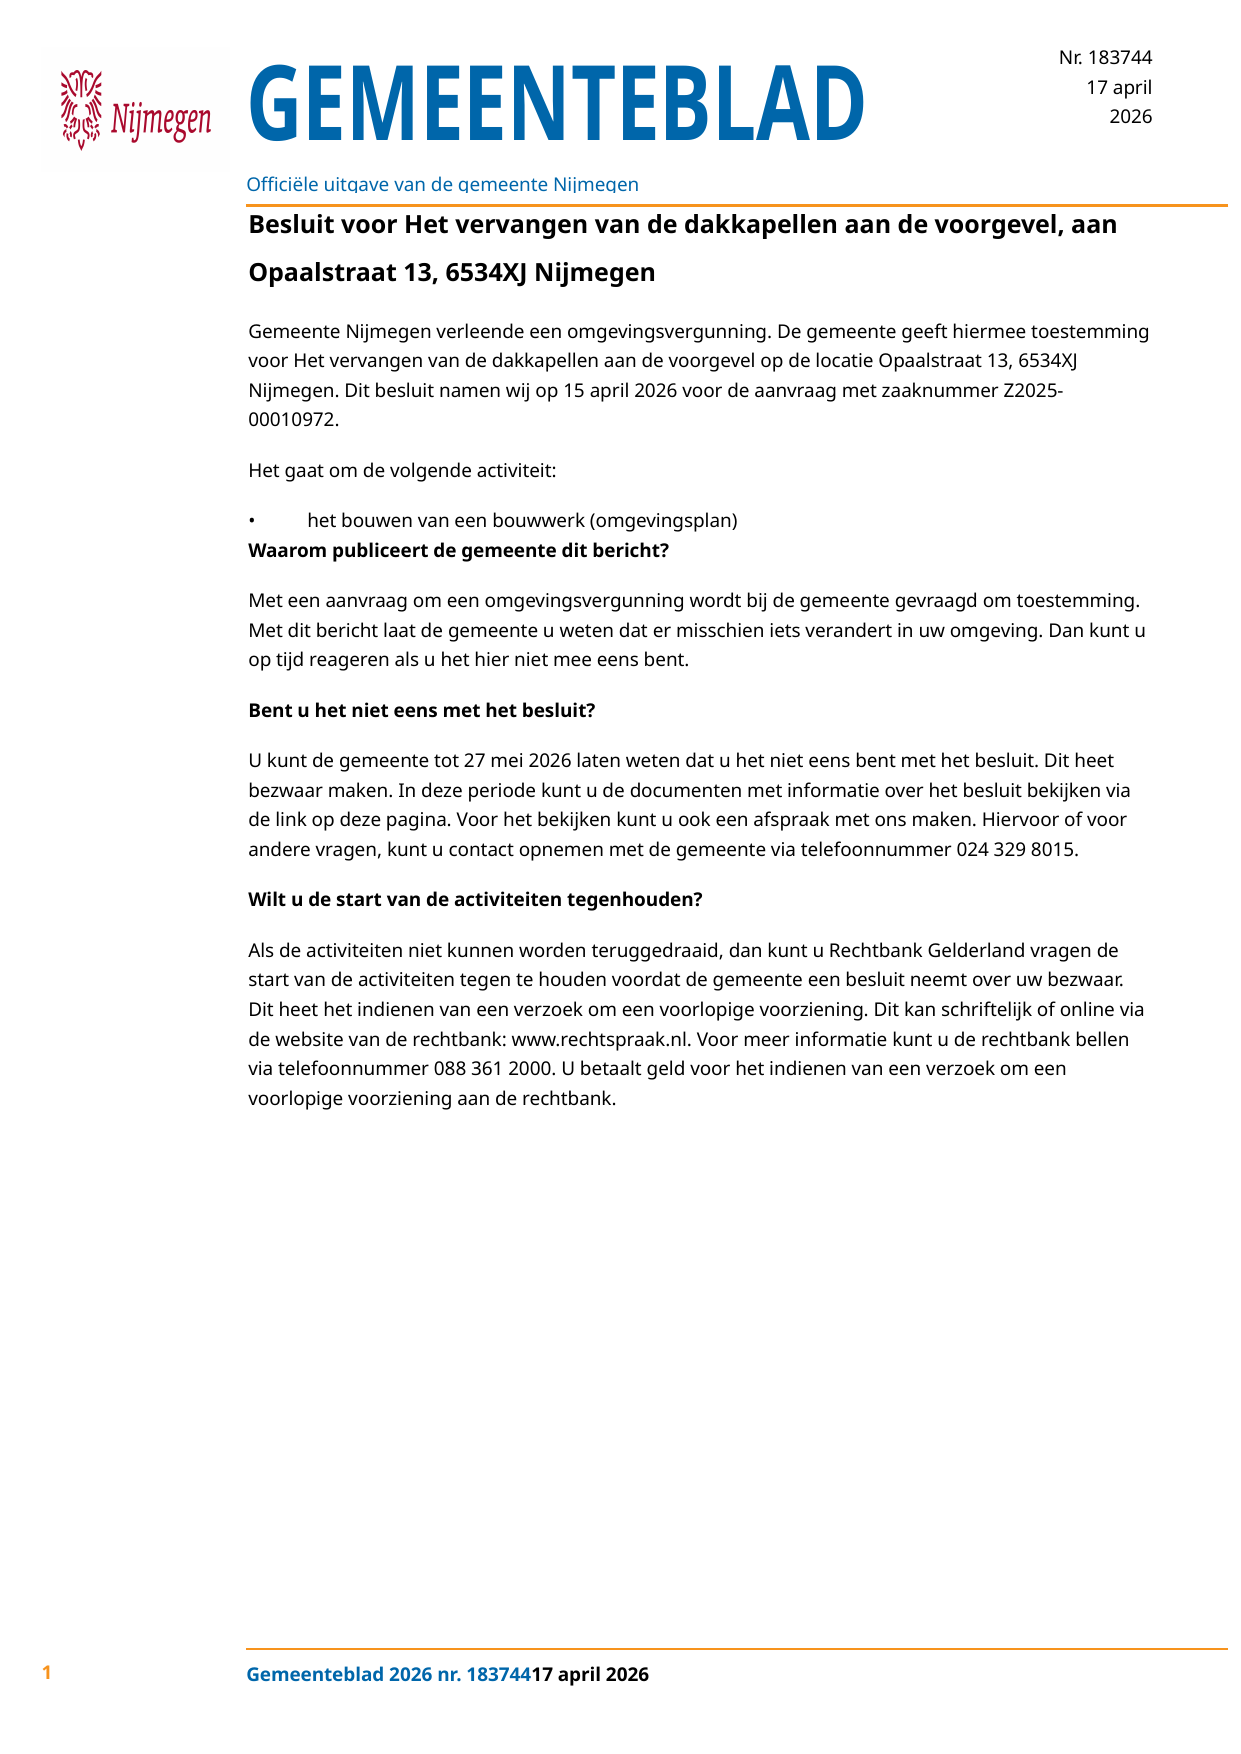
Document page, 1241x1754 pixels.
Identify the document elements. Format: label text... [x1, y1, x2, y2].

text Als de activiteiten niet kunnen worden teruggedraaid, dan kunt u Rechtbank Gelderland vragen de start van de activiteiten tegen te houden voordat de gemeente een besluit neemt over uw bezwaar. Dit heet het indienen van een verzoek om een voorlopige voorziening. Dit kan schriftelijk of online via de website van de rechtbank: www.rechtspraak.nl. Voor meer informatie kunt u de rechtbank bellen via telefoonnummer 088 361 2000. U betaalt geld voor het indienen van een verzoek om een voorlopige voorziening aan de rechtbank. [248, 937, 1152, 1111]
text Wilt u de start van de activiteiten tegenhouden? [248, 887, 1152, 912]
text Waarom publiceert de gemeente dit bericht? [248, 537, 1152, 563]
text Gemeente Nijmegen verleende een omgevingsvergunning. De gemeente geeft hiermee toestemming voor Het vervangen van de dakkapellen aan de voorgevel op de locatie Opaalstraat 13, 6534XJ Nijmegen. Dit besluit namen wij op 15 april 2026 voor de aanvraag met zaaknummer Z2025-00010972. [248, 318, 1152, 432]
text Het gaat om de volgende activiteit: [248, 457, 1152, 483]
picture [41, 47, 231, 172]
text Met een aanvraag om een omgevingsvergunning wordt bij de gemeente gevraagd om toestemming. Met dit bericht laat de gemeente u weten dat er misschien iets verandert in uw omgeving. Dan kunt u op tijd reageren als u het hier niet mee eens bent. [248, 587, 1152, 672]
text Bent u het niet eens met het besluit? [248, 697, 1152, 723]
list het bouwen van een bouwwerk (omgevingsplan) [248, 507, 1152, 533]
text U kunt de gemeente tot 27 mei 2026 laten weten dat u het niet eens bent met het besluit. Dit heet bezwaar maken. In deze periode kunt u de documenten met informatie over het besluit bekijken via de link op deze pagina. Voor het bekijken kunt u ook een afspraak met ons maken. Hiervoor of voor andere vragen, kunt u contact opnemen met de gemeente via telefoonnummer 024 329 8015. [248, 747, 1152, 862]
text Besluit voor Het vervangen van de dakkapellen aan de voorgevel, aan Opaalstraat 13, 6534XJ Nijmegen [248, 207, 1152, 288]
